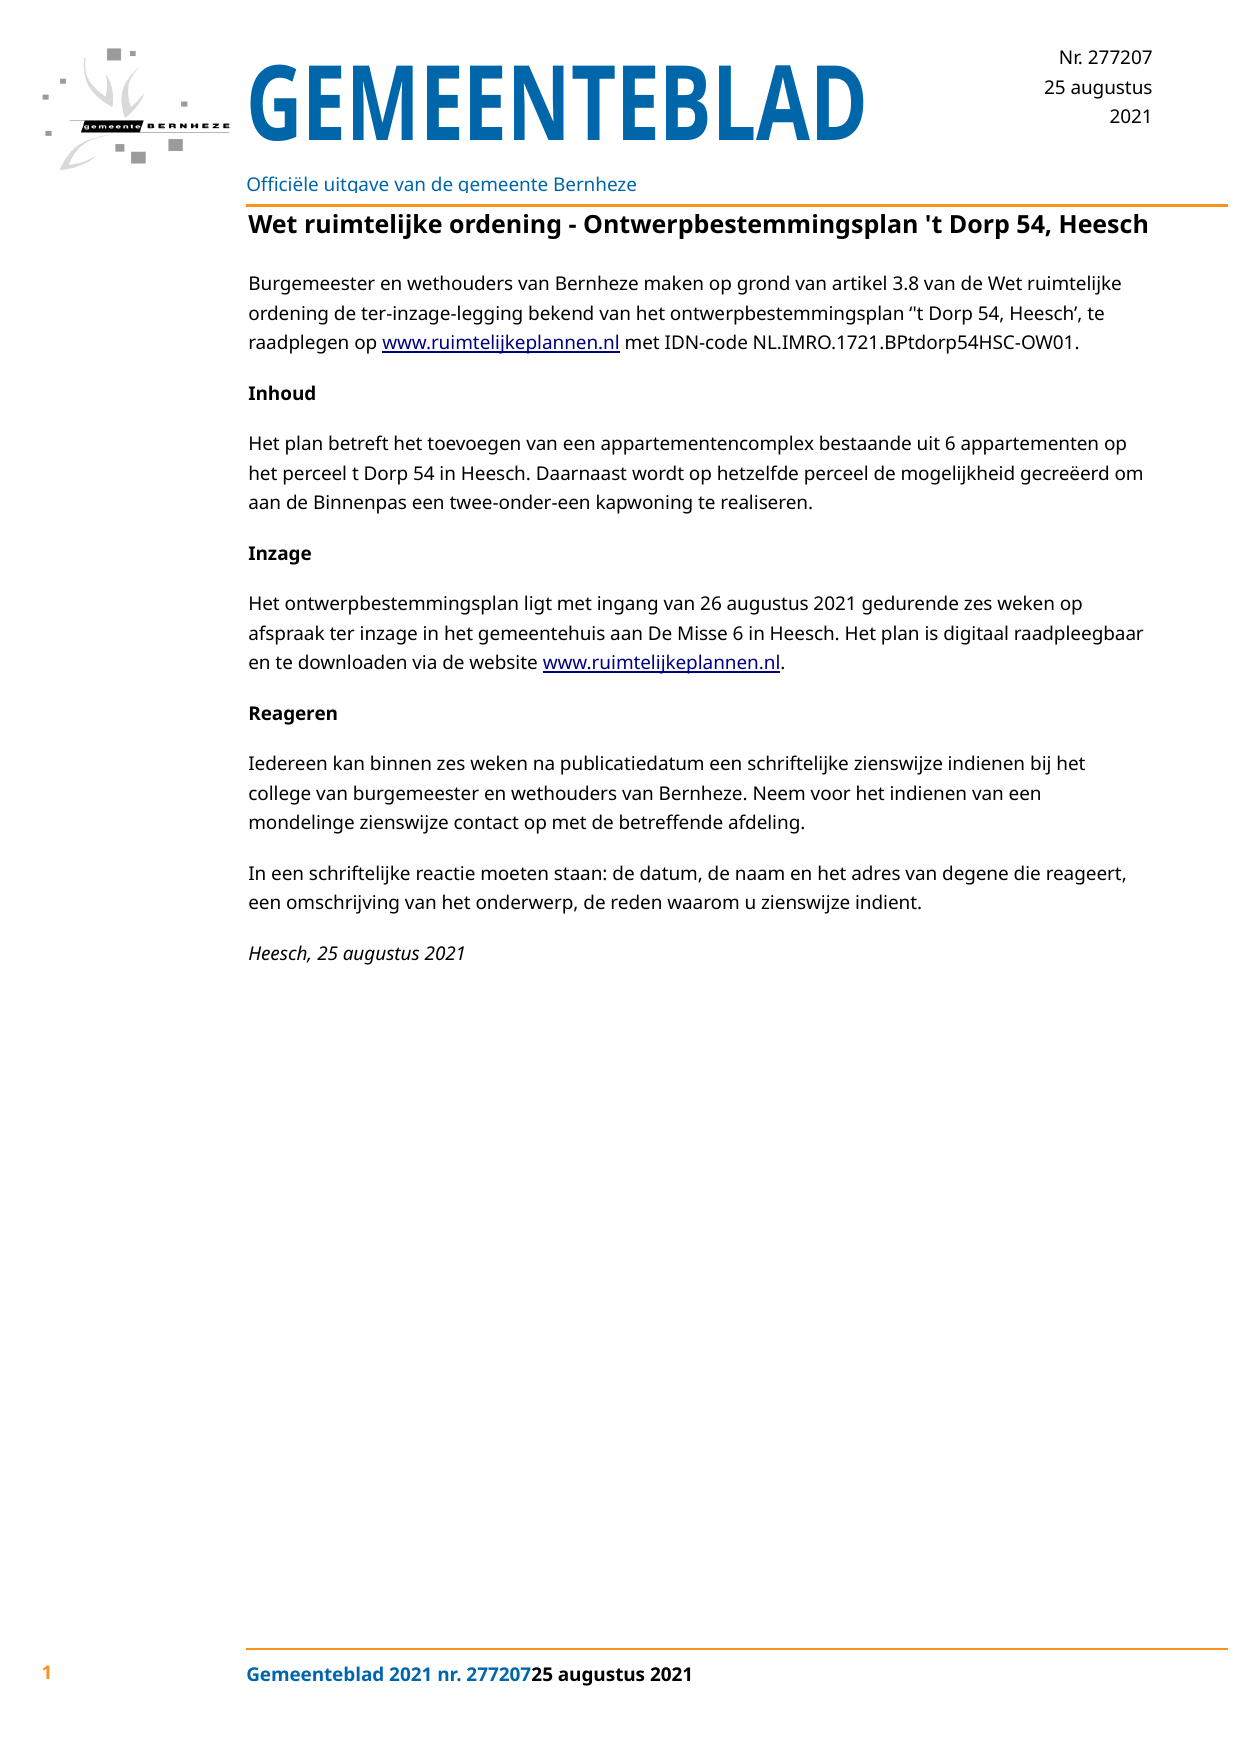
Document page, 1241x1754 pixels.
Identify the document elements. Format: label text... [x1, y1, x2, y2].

text Inhoud [248, 380, 1152, 406]
text Reageren [248, 700, 1152, 726]
text Inzage [248, 540, 1152, 566]
text Het ontwerpbestemmingsplan ligt met ingang van 26 augustus 2021 gedurende zes weken op afspraak ter inzage in het gemeentehuis aan De Misse 6 in Heesch. Het plan is digitaal raadpleegbaar en te downloaden via de website www.ruimtelijkeplannen.nl. [248, 590, 1152, 675]
text Burgemeester en wethouders van Bernheze maken op grond van artikel 3.8 van de Wet ruimtelijke ordening de ter-inzage-legging bekend van het ontwerpbestemmingsplan ‘'t Dorp 54, Heesch’, te raadplegen op www.ruimtelijkeplannen.nl met IDN-code NL.IMRO.1721.BPtdorp54HSC-OW01. [248, 270, 1152, 355]
text Het plan betreft het toevoegen van een appartementencomplex bestaande uit 6 appartementen op het perceel t Dorp 54 in Heesch. Daarnaast wordt op hetzelfde perceel de mogelijkheid gecreëerd om aan de Binnenpas een twee-onder-een kapwoning te realiseren. [248, 430, 1152, 515]
text Wet ruimtelijke ordening - Ontwerpbestemmingsplan 't Dorp 54, Heesch [248, 207, 1152, 241]
text In een schriftelijke reactie moeten staan: de datum, de naam en het adres van degene die reageert, een omschrijving van het onderwerp, de reden waarom u zienswijze indient. [248, 860, 1152, 915]
picture [41, 47, 231, 172]
text Heesch, 25 augustus 2021 [248, 940, 1152, 966]
text Iedereen kan binnen zes weken na publicatiedatum een schriftelijke zienswijze indienen bij het college van burgemeester en wethouders van Bernheze. Neem voor het indienen van een mondelinge zienswijze contact op met de betreffende afdeling. [248, 750, 1152, 835]
